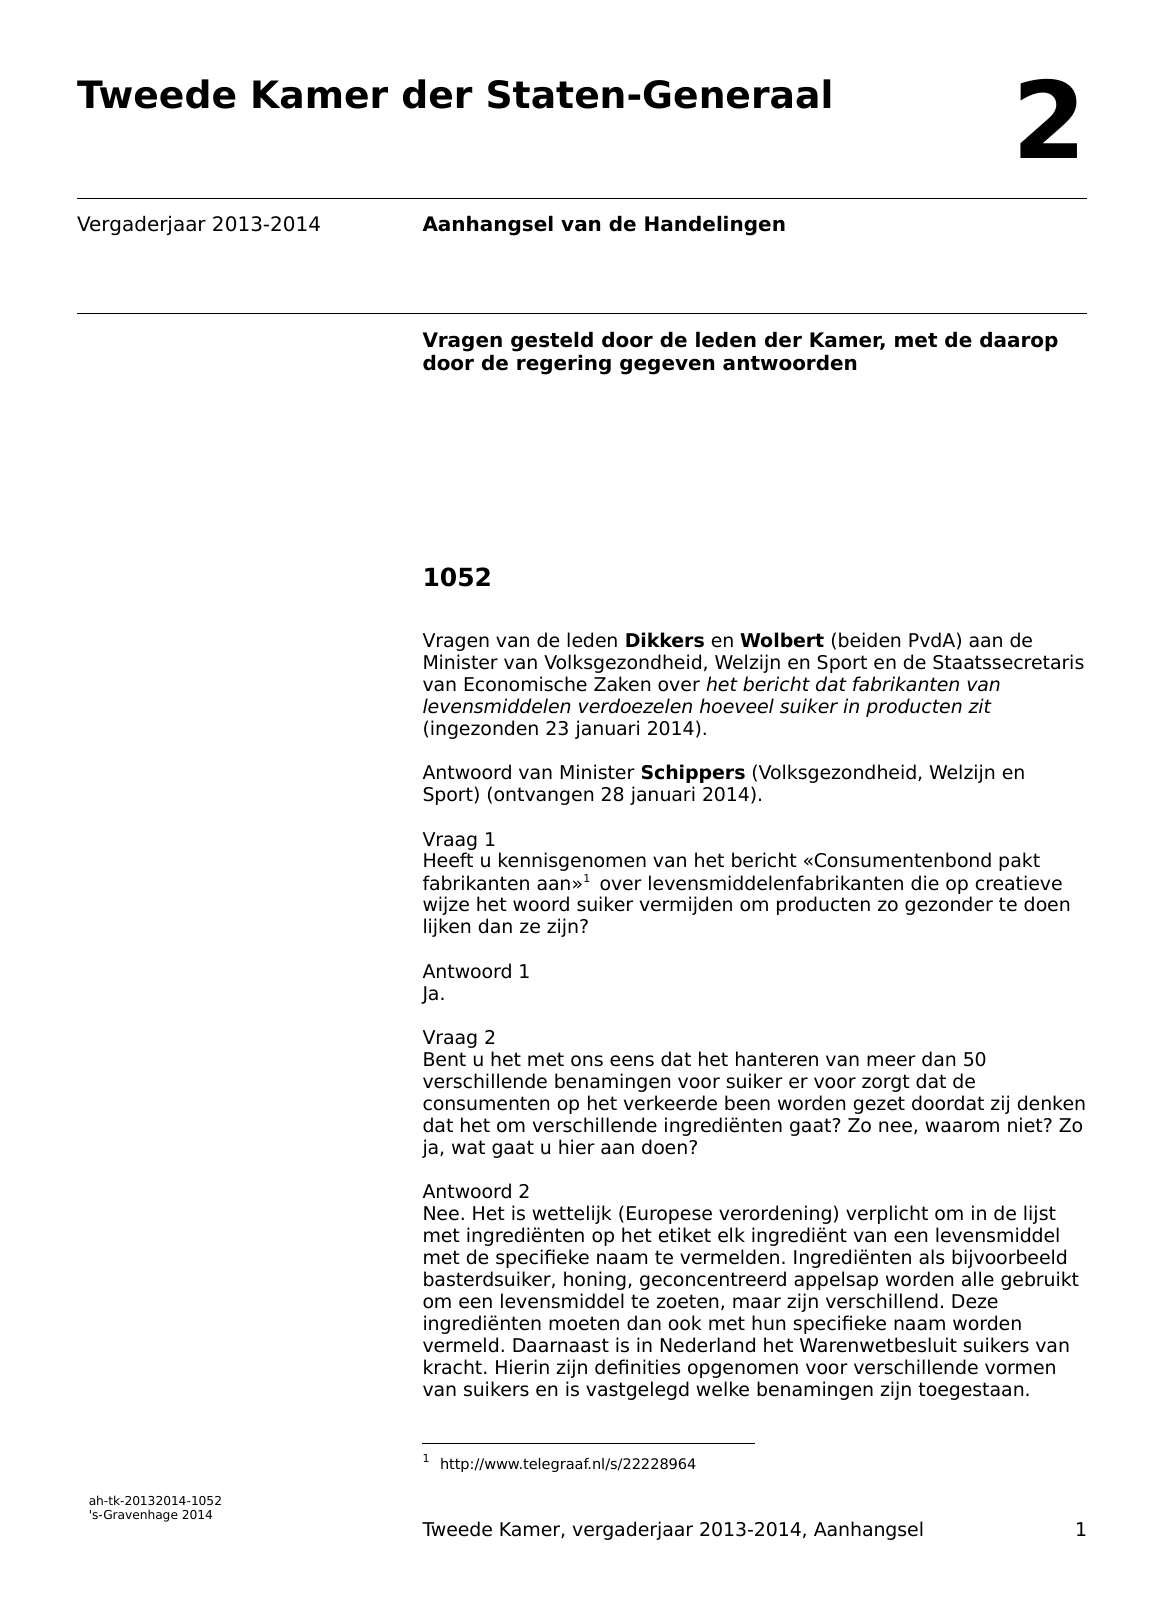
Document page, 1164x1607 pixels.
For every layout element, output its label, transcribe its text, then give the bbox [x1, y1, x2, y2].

text Ja. [422, 982, 1087, 1004]
text Heeft u kennisgenomen van het bericht «Consumentenbond pakt fabrikanten aan» over levensmiddelenfabrikanten die op creatieve wijze het woord suiker vermijden om producten zo gezonder te doen lijken dan ze zijn? [422, 850, 1087, 938]
text 1052 [422, 563, 1087, 592]
text Vraag 2 [422, 1027, 1087, 1049]
table_cell [77, 314, 422, 375]
text Vragen van de leden Dikkers en Wolbert (beiden PvdA) aan de Minister van Volksgezondheid, Welzijn en Sport en de Staatssecretaris van Economische Zaken over het bericht dat fabrikanten van levensmiddelen verdoezelen hoeveel suiker in producten zit (ingezonden 23 januari 2014). [422, 630, 1087, 740]
text http://www.telegraaf.nl/s/22228964 [422, 1452, 1087, 1474]
table_cell Vergaderjaar 2013-2014 [77, 199, 422, 313]
text Antwoord 2 [422, 1181, 1087, 1203]
text Antwoord 1 [422, 961, 1087, 982]
table_header 2 [886, 59, 1087, 198]
text Nee. Het is wettelijk (Europese verordening) verplicht om in de lijst met ingrediënten op het etiket elk ingrediënt van een levensmiddel met de specifieke naam te vermelden. Ingrediënten als bijvoorbeeld basterdsuiker, honing, geconcentreerd appelsap worden alle gebruikt om een levensmiddel te zoeten, maar zijn verschillend. Deze ingrediënten moeten dan ook met hun specifieke naam worden vermeld. Daarnaast is in Nederland het Warenwetbesluit suikers van kracht. Hierin zijn definities opgenomen voor verschillende vormen van suikers en is vastgelegd welke benamingen zijn toegestaan. [422, 1203, 1087, 1401]
text Vraag 1 [422, 828, 1087, 850]
table_cell Aanhangsel van de Handelingen [422, 199, 1087, 313]
text 's-Gravenhage 2014 [88, 1508, 323, 1522]
table_header Tweede Kamer der Staten-Generaal [77, 59, 886, 198]
text Antwoord van Minister Schippers (Volksgezondheid, Welzijn en Sport) (ontvangen 28 januari 2014). [422, 762, 1087, 806]
text Bent u het met ons eens dat het hanteren van meer dan 50 verschillende benamingen voor suiker er voor zorgt dat de consumenten op het verkeerde been worden gezet doordat zij denken dat het om verschillende ingrediënten gaat? Zo nee, waarom niet? Zo ja, wat gaat u hier aan doen? [422, 1049, 1087, 1158]
table_cell Vragen gesteld door de leden der Kamer, met de daarop door de regering gegeven antwoorden [422, 314, 1087, 375]
text ah-tk-20132014-1052 [88, 1494, 323, 1508]
